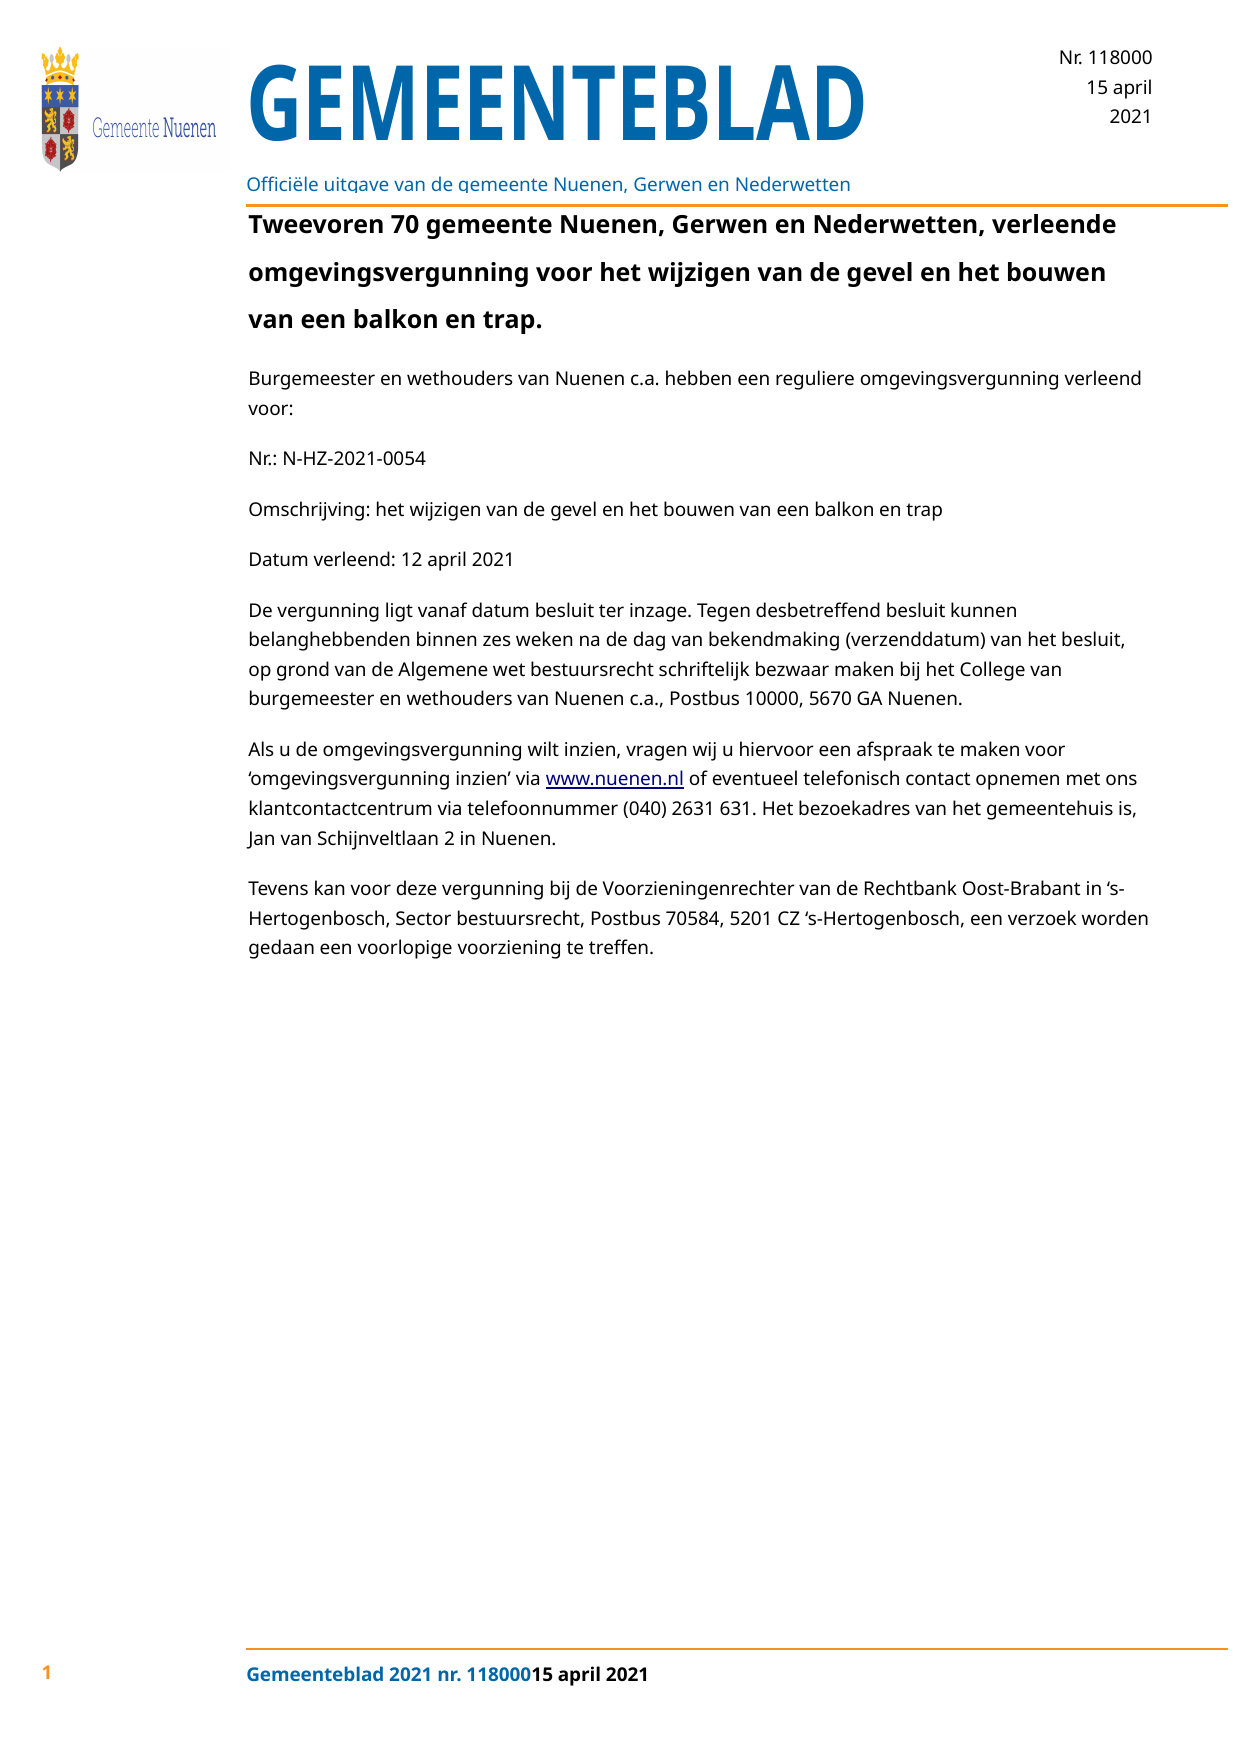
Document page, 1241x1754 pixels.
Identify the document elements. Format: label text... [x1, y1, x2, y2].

text De vergunning ligt vanaf datum besluit ter inzage. Tegen desbetreffend besluit kunnen belanghebbenden binnen zes weken na de dag van bekendmaking (verzenddatum) van het besluit, op grond van de Algemene wet bestuursrecht schriftelijk bezwaar maken bij het College van burgemeester en wethouders van Nuenen c.a., Postbus 10000, 5670 GA Nuenen. [248, 597, 1152, 711]
text Omschrijving: het wijzigen van de gevel en het bouwen van een balkon en trap [248, 496, 1152, 522]
text Tweevoren 70 gemeente Nuenen, Gerwen en Nederwetten, verleende omgevingsvergunning voor het wijzigen van de gevel en het bouwen van een balkon en trap. [248, 207, 1152, 336]
picture [41, 47, 231, 172]
text Burgemeester en wethouders van Nuenen c.a. hebben een reguliere omgevingsvergunning verleend voor: [248, 366, 1152, 421]
text Datum verleend: 12 april 2021 [248, 546, 1152, 572]
text Als u de omgevingsvergunning wilt inzien, vragen wij u hiervoor een afspraak te maken voor ‘omgevingsvergunning inzien’ via www.nuenen.nl of eventueel telefonisch contact opnemen met ons klantcontactcentrum via telefoonnummer (040) 2631 631. Het bezoekadres van het gemeentehuis is, Jan van Schijnveltlaan 2 in Nuenen. [248, 736, 1152, 850]
text Tevens kan voor deze vergunning bij de Voorzieningenrechter van de Rechtbank Oost-Brabant in ‘s-Hertogenbosch, Sector bestuursrecht, Postbus 70584, 5201 CZ ‘s-Hertogenbosch, een verzoek worden gedaan een voorlopige voorziening te treffen. [248, 875, 1152, 960]
text Nr.: N-HZ-2021-0054 [248, 446, 1152, 471]
